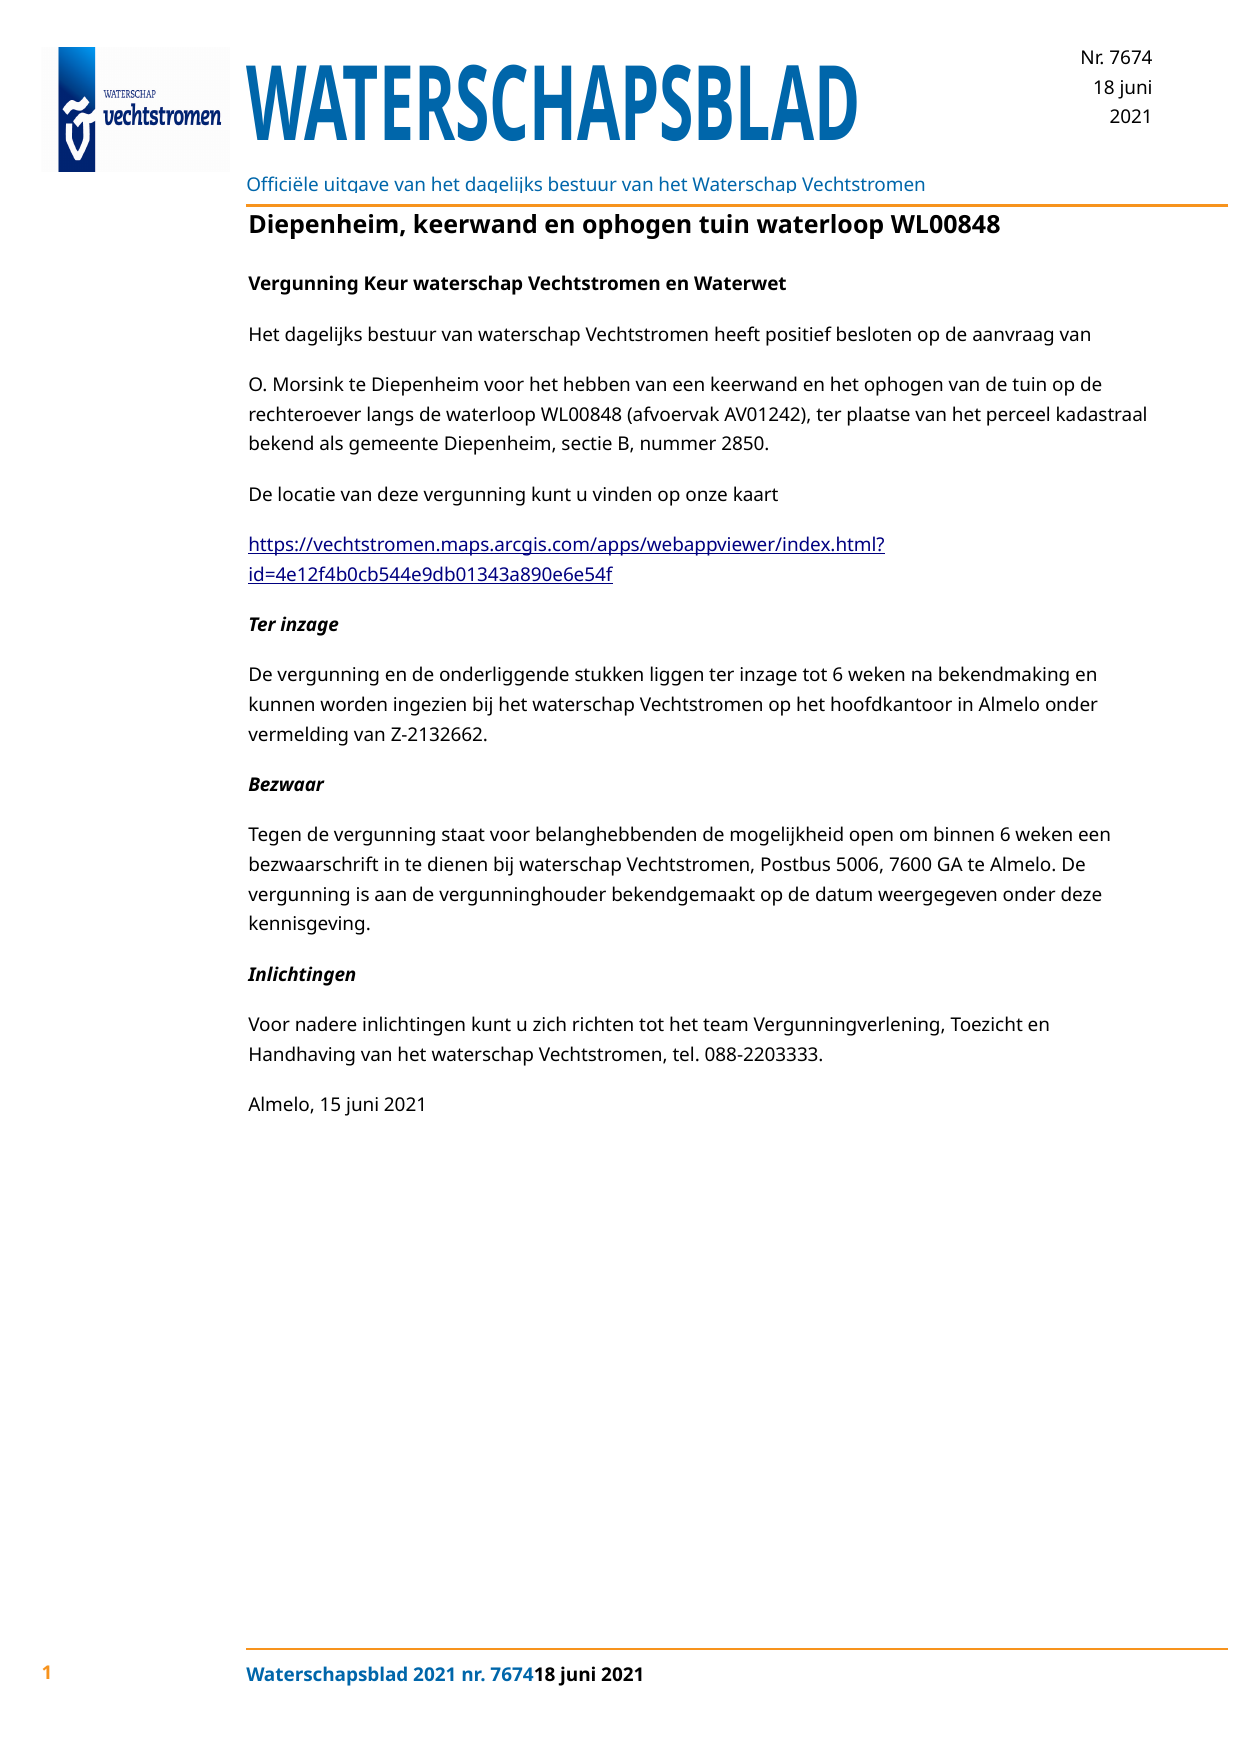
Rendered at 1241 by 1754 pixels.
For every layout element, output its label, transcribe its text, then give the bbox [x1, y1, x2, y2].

text Diepenheim, keerwand en ophogen tuin waterloop WL00848 [248, 207, 1152, 241]
text Voor nadere inlichtingen kunt u zich richten tot het team Vergunningverlening, Toezicht en Handhaving van het waterschap Vechtstromen, tel. 088-2203333. [248, 1011, 1152, 1066]
text Ter inzage [248, 611, 1152, 637]
text Tegen de vergunning staat voor belanghebbenden de mogelijkheid open om binnen 6 weken een bezwaarschrift in te dienen bij waterschap Vechtstromen, Postbus 5006, 7600 GA te Almelo. De vergunning is aan de vergunninghouder bekendgemaakt op de datum weergegeven onder deze kennisgeving. [248, 822, 1152, 936]
text https://vechtstromen.maps.arcgis.com/apps/webappviewer/index.html?id=4e12f4b0cb544e9db01343a890e6e54f [248, 531, 1152, 586]
text Almelo, 15 juni 2021 [248, 1091, 1152, 1117]
text Vergunning Keur waterschap Vechtstromen en Waterwet [248, 270, 1152, 296]
text De locatie van deze vergunning kunt u vinden op onze kaart [248, 481, 1152, 506]
text Inlichtingen [248, 961, 1152, 986]
text Het dagelijks bestuur van waterschap Vechtstromen heeft positief besloten op de aanvraag van [248, 321, 1152, 346]
text O. Morsink te Diepenheim voor het hebben van een keerwand en het ophogen van de tuin op de rechteroever langs de waterloop WL00848 (afvoervak AV01242), ter plaatse van het perceel kadastraal bekend als gemeente Diepenheim, sectie B, nummer 2850. [248, 371, 1152, 456]
picture [41, 47, 231, 172]
text De vergunning en de onderliggende stukken liggen ter inzage tot 6 weken na bekendmaking en kunnen worden ingezien bij het waterschap Vechtstromen op het hoofdkantoor in Almelo onder vermelding van Z-2132662. [248, 662, 1152, 746]
text Bezwaar [248, 771, 1152, 797]
